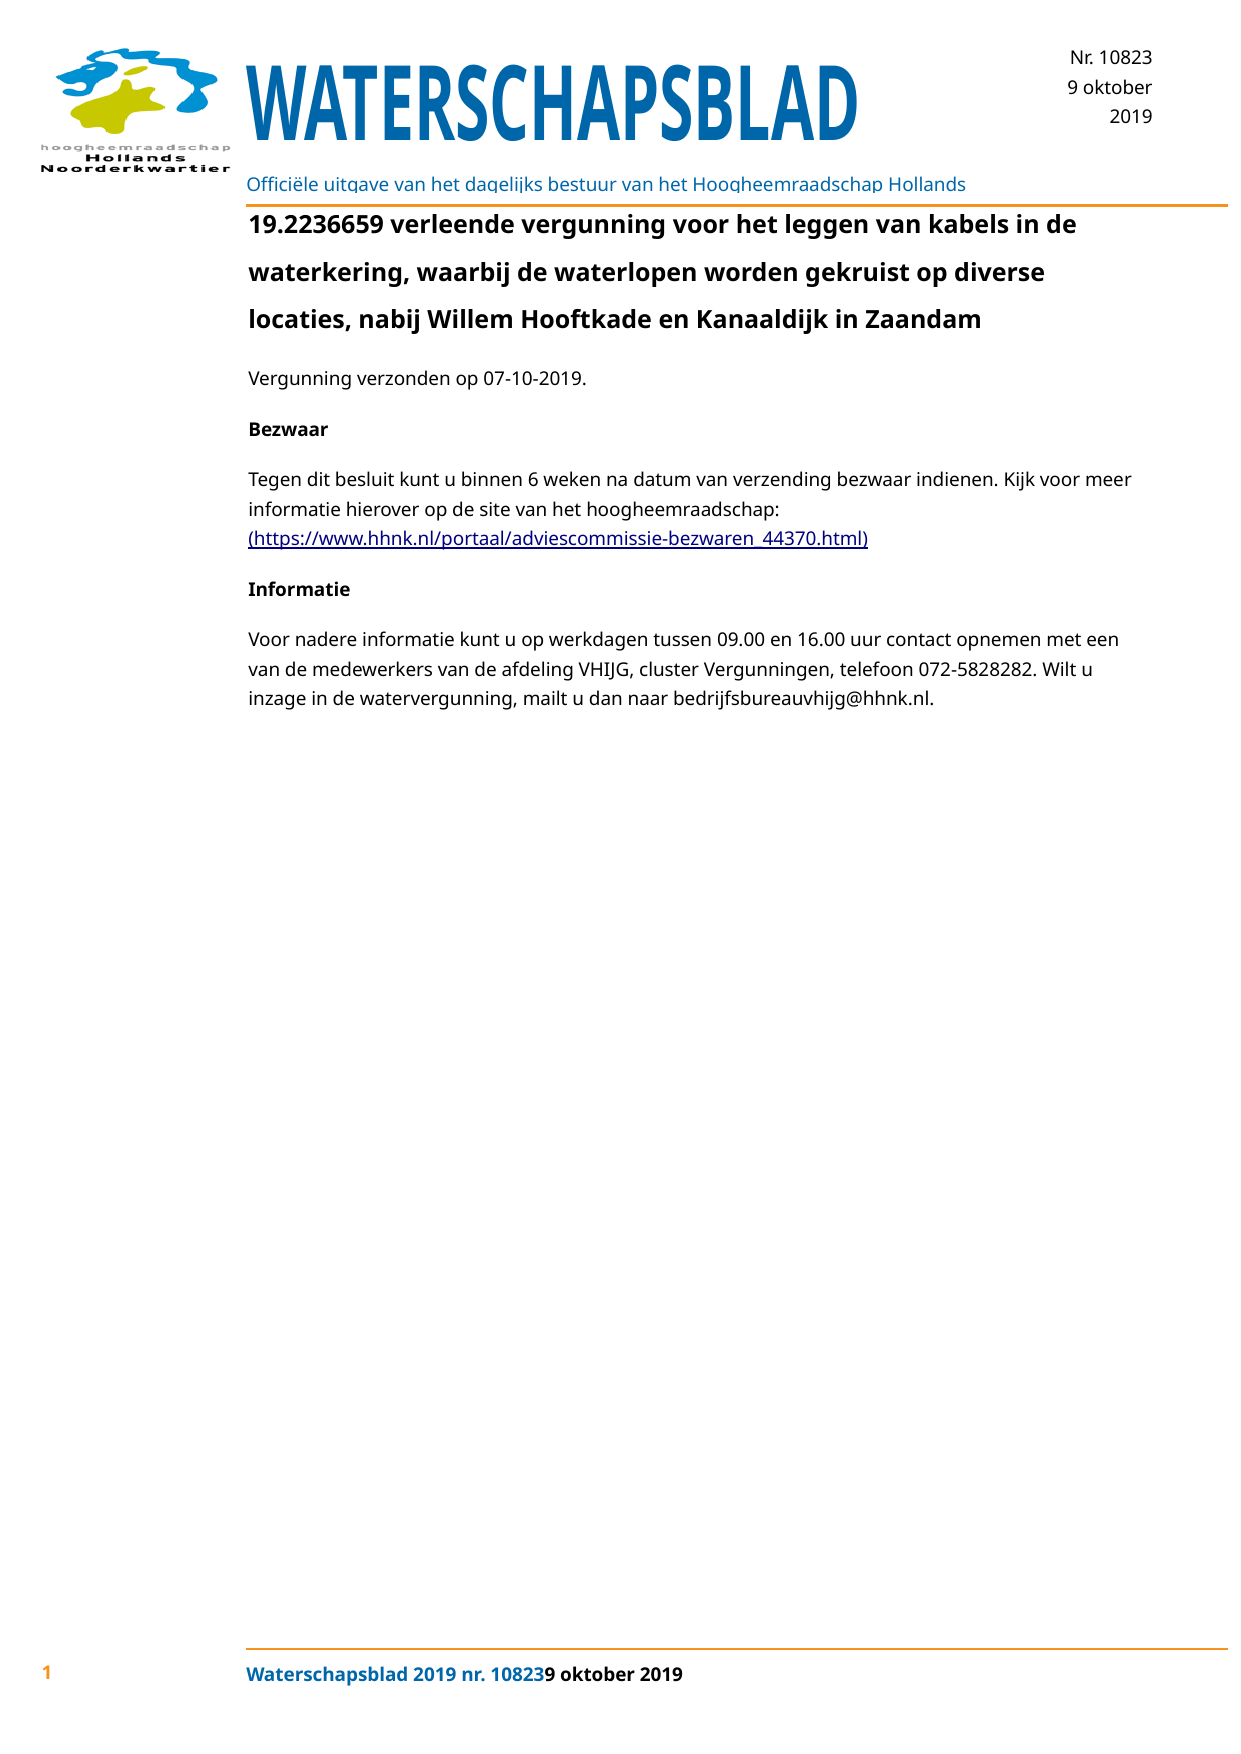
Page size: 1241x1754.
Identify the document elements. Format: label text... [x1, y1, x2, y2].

picture [41, 47, 231, 172]
text Tegen dit besluit kunt u binnen 6 weken na datum van verzending bezwaar indienen. Kijk voor meer informatie hierover op de site van het hoogheemraadschap: (https://www.hhnk.nl/portaal/adviescommissie-bezwaren_44370.html) [248, 466, 1152, 551]
text Bezwaar [248, 416, 1152, 442]
text Vergunning verzonden op 07-10-2019. [248, 366, 1152, 391]
text Informatie [248, 576, 1152, 602]
text 19.2236659 verleende vergunning voor het leggen van kabels in de waterkering, waarbij de waterlopen worden gekruist op diverse locaties, nabij Willem Hooftkade en Kanaaldijk in Zaandam [248, 207, 1152, 336]
text Voor nadere informatie kunt u op werkdagen tussen 09.00 en 16.00 uur contact opnemen met een van de medewerkers van de afdeling VHIJG, cluster Vergunningen, telefoon 072-5828282. Wilt u inzage in de watervergunning, mailt u dan naar bedrijfsbureauvhijg@hhnk.nl. [248, 626, 1152, 711]
